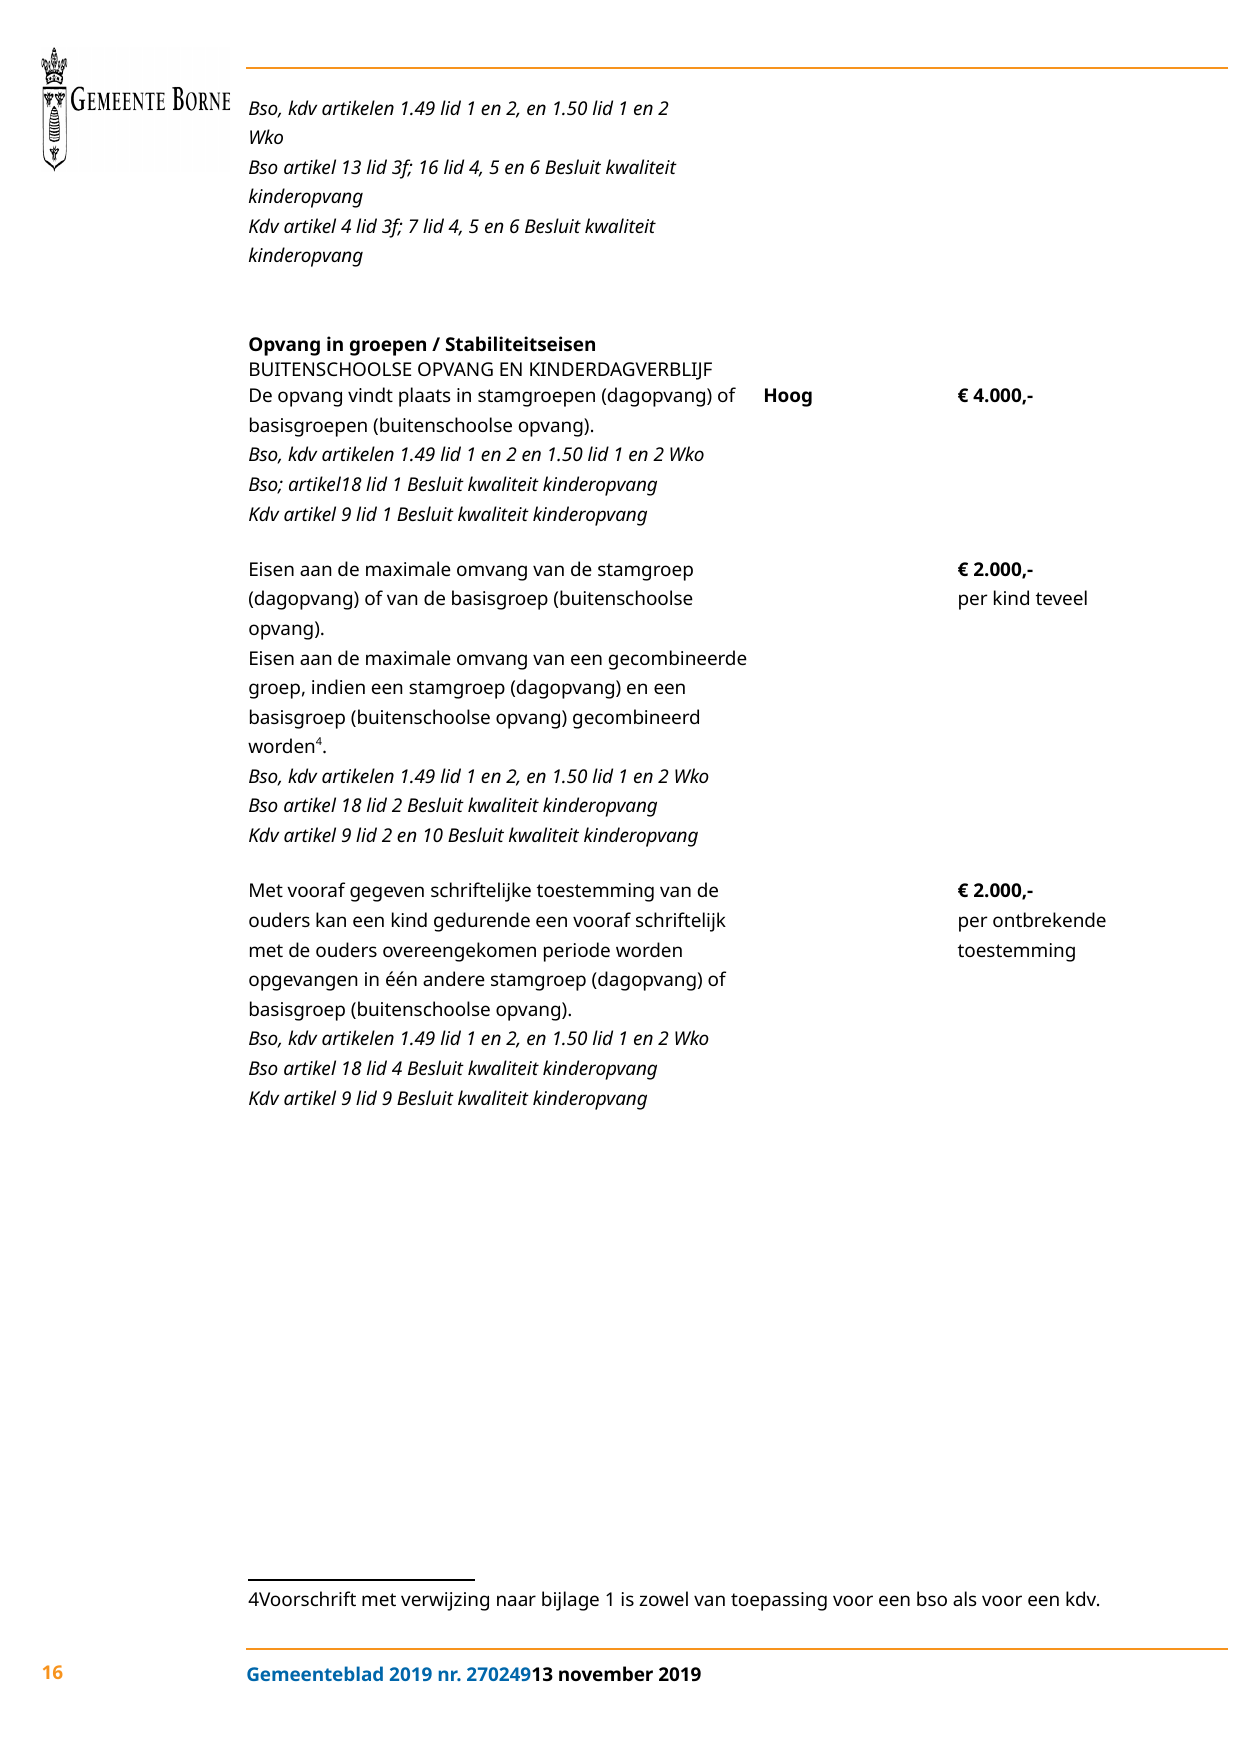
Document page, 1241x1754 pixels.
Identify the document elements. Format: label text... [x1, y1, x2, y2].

table_cell € 2.000,- per kind teveel [958, 556, 1152, 878]
table_cell Bso, kdv artikelen 1.49 lid 1 en 2, en 1.50 lid 1 en 2 Wko Bso artikel 13 lid 3f; 16 lid 4, 5 en 6 Besluit kwaliteit kinderopvang Kdv artikel 4 lid 3f; 7 lid 4, 5 en 6 Besluit kwaliteit kinderopvang [248, 95, 679, 268]
table_cell [763, 556, 957, 878]
picture [41, 47, 231, 172]
table_cell BUITENSCHOOLSE OPVANG EN KINDERDAGVERBLIJF [248, 357, 1152, 382]
table_cell Met vooraf gegeven schriftelijke toestemming van de ouders kan een kind gedurende een vooraf schriftelijk met de ouders overeengekomen periode worden opgevangen in één andere stamgroep (dagopvang) of basisgroep (buitenschoolse opvang). Bso, kdv artikelen 1.49 lid 1 en 2, en 1.50 lid 1 en 2 Wko Bso artikel 18 lid 4 Besluit kwaliteit kinderopvang Kdv artikel 9 lid 9 Besluit kwaliteit kinderopvang [248, 878, 763, 1140]
table_cell [797, 95, 1033, 268]
table_cell [679, 95, 797, 268]
table_header Opvang in groepen / Stabiliteitseisen [248, 301, 1152, 357]
table_cell € 2.000,- per ontbrekende toestemming [958, 878, 1152, 1140]
table_cell Hoog [763, 383, 957, 556]
table_cell Eisen aan de maximale omvang van de stamgroep (dagopvang) of van de basisgroep (buitenschoolse opvang). Eisen aan de maximale omvang van een gecombineerde groep, indien een stamgroep (dagopvang) en een basisgroep (buitenschoolse opvang) gecombineerd worden. Bso, kdv artikelen 1.49 lid 1 en 2, en 1.50 lid 1 en 2 Wko Bso artikel 18 lid 2 Besluit kwaliteit kinderopvang Kdv artikel 9 lid 2 en 10 Besluit kwaliteit kinderopvang [248, 556, 763, 878]
table_cell De opvang vindt plaats in stamgroepen (dagopvang) of basisgroepen (buitenschoolse opvang). Bso, kdv artikelen 1.49 lid 1 en 2 en 1.50 lid 1 en 2 Wko Bso; artikel18 lid 1 Besluit kwaliteit kinderopvang Kdv artikel 9 lid 1 Besluit kwaliteit kinderopvang [248, 383, 763, 556]
table_cell [763, 878, 957, 1140]
table_cell € 4.000,- [958, 383, 1152, 556]
